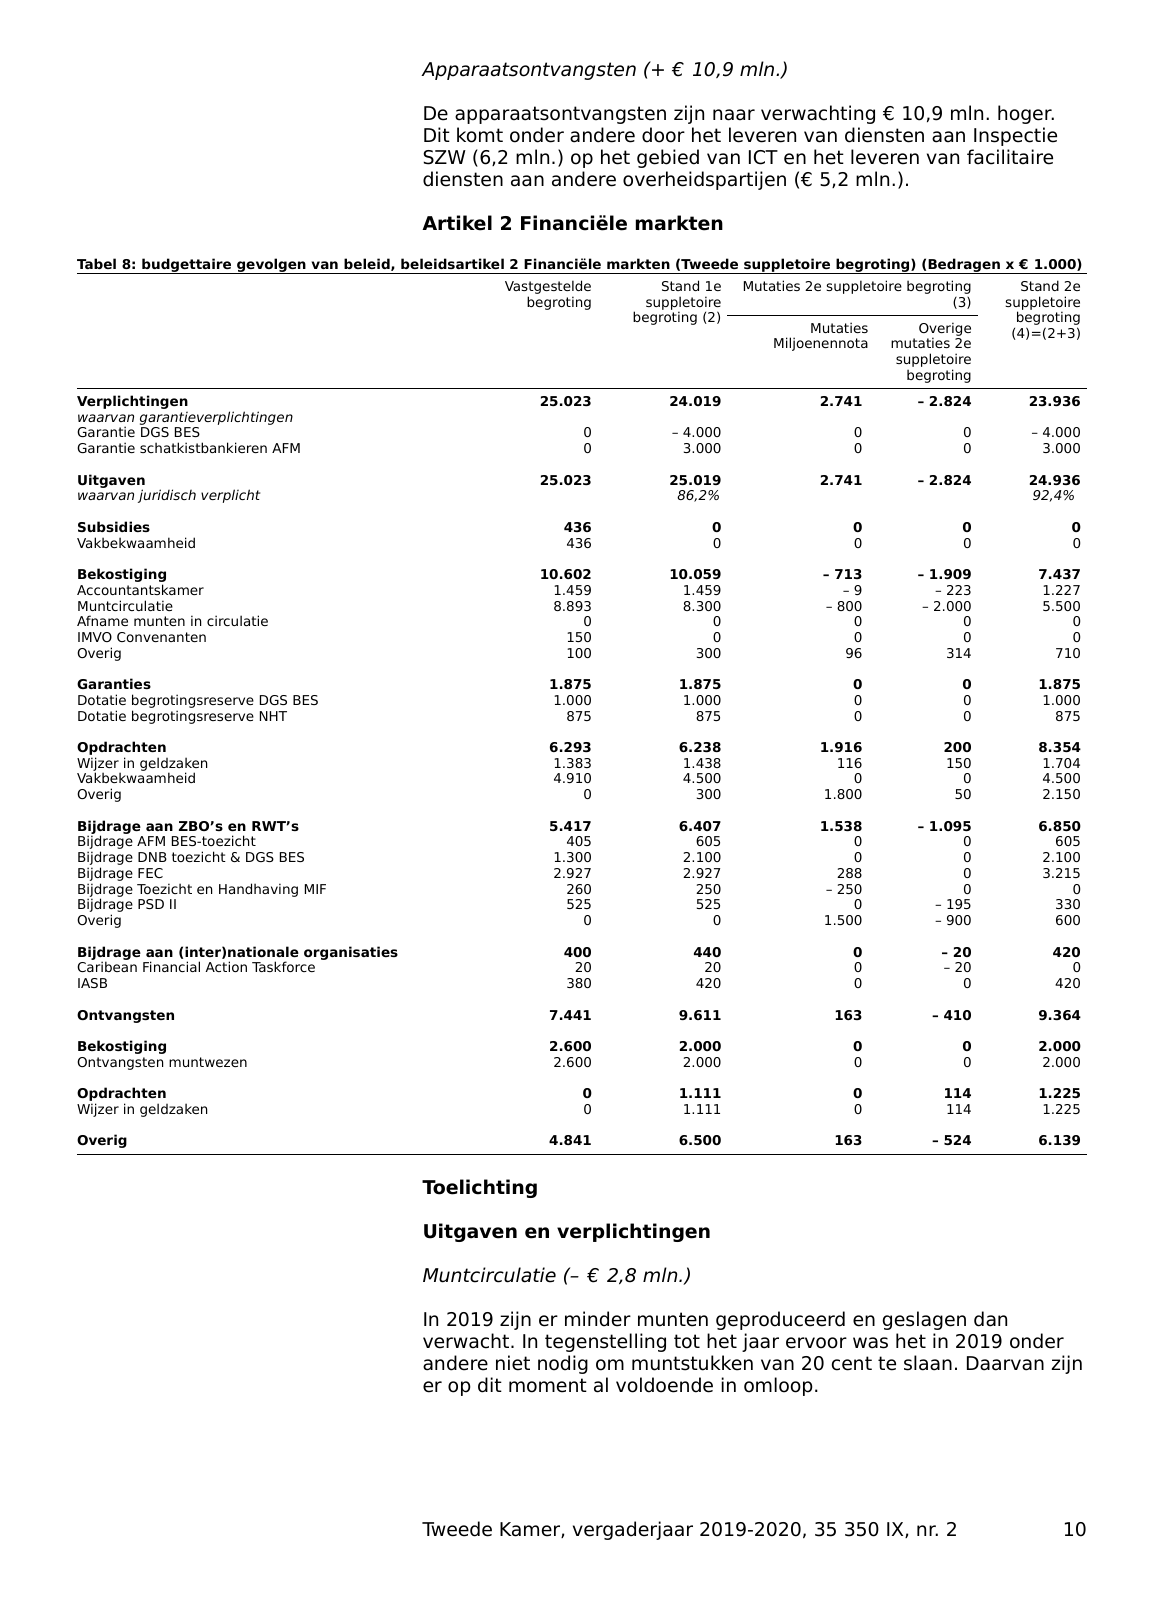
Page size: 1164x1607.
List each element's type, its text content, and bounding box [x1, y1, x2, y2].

table_cell Wijzer in geldzaken [77, 756, 472, 771]
table_cell 1.000 [598, 693, 727, 708]
table_cell [978, 929, 1087, 944]
table_cell [598, 410, 727, 425]
table_cell 4.841 [473, 1133, 598, 1153]
table_cell [77, 274, 472, 388]
table_cell 1.227 [978, 583, 1087, 598]
table_cell – 2.824 [868, 473, 977, 488]
table_cell – 195 [868, 897, 977, 913]
table_cell – 800 [727, 598, 868, 614]
table_cell [598, 929, 727, 944]
table_cell 1.459 [598, 583, 727, 598]
table_cell [598, 504, 727, 520]
table_cell [77, 661, 472, 677]
table_cell Garanties [77, 677, 472, 693]
table_cell – 223 [868, 583, 977, 598]
table_cell 2.600 [473, 1055, 598, 1070]
table_cell 150 [868, 756, 977, 771]
table_cell 10.602 [473, 567, 598, 583]
table_cell [598, 1023, 727, 1039]
table_header Tabel 8: budgettaire gevolgen van beleid, beleidsartikel 2 Financiële markten (Tweede suppletoire begroting) (Bedragen x € 1.000) [77, 257, 1087, 273]
table_cell Bijdrage DNB toezicht & DGS BES [77, 850, 472, 866]
table_cell Overige mutaties 2e suppletoire begroting [868, 316, 977, 388]
table_cell 0 [727, 771, 868, 787]
table_cell 0 [473, 913, 598, 929]
table_cell 0 [868, 693, 977, 708]
table_cell 0 [978, 881, 1087, 897]
table_cell 1.459 [473, 583, 598, 598]
table_cell 0 [727, 850, 868, 866]
table_cell [77, 1118, 472, 1133]
table_cell 330 [978, 897, 1087, 913]
table_cell 0 [727, 834, 868, 850]
table_cell [978, 803, 1087, 818]
table_cell 0 [868, 425, 977, 441]
table_cell – 20 [868, 944, 977, 960]
table_cell Dotatie begrotingsreserve NHT [77, 709, 472, 724]
table_cell [727, 410, 868, 425]
subtitle Apparaatsontvangsten (+ € 10,9 mln.) [422, 59, 1087, 81]
table_cell 605 [598, 834, 727, 850]
table_cell [978, 992, 1087, 1007]
table_cell – 9 [727, 583, 868, 598]
table_cell [77, 803, 472, 818]
table_cell 0 [727, 693, 868, 708]
table_cell [727, 1023, 868, 1039]
table_cell 6.407 [598, 819, 727, 834]
table_cell 10.059 [598, 567, 727, 583]
table_cell 1.438 [598, 756, 727, 771]
table_cell [77, 457, 472, 472]
table_cell 0 [473, 787, 598, 803]
table_cell 1.383 [473, 756, 598, 771]
table_cell 86,2% [598, 488, 727, 504]
table_cell 0 [727, 535, 868, 551]
table_cell 0 [868, 1055, 977, 1070]
table_cell [598, 724, 727, 740]
table_cell – 410 [868, 1007, 977, 1023]
table_cell 1.875 [473, 677, 598, 693]
table_cell 8.354 [978, 740, 1087, 756]
table_cell 2.100 [598, 850, 727, 866]
table_cell Overig [77, 913, 472, 929]
table_cell 0 [727, 960, 868, 976]
table_cell 6.139 [978, 1133, 1087, 1153]
table_cell Stand 1e suppletoire begroting (2) [598, 274, 727, 388]
table_cell 0 [727, 614, 868, 630]
table_cell Uitgaven [77, 473, 472, 488]
table_cell [473, 724, 598, 740]
table_cell 260 [473, 881, 598, 897]
table_cell 6.500 [598, 1133, 727, 1153]
table_cell [727, 1070, 868, 1086]
table_cell 0 [727, 1055, 868, 1070]
table_cell Bijdrage aan (inter)nationale organisaties [77, 944, 472, 960]
table_cell 23.936 [978, 389, 1087, 409]
table_cell Dotatie begrotingsreserve DGS BES [77, 693, 472, 708]
table_cell 7.441 [473, 1007, 598, 1023]
table_cell Caribean Financial Action Taskforce [77, 960, 472, 976]
table_cell 0 [727, 677, 868, 693]
table_cell – 20 [868, 960, 977, 976]
table_cell 420 [978, 976, 1087, 992]
table_cell [473, 661, 598, 677]
table_cell 0 [598, 520, 727, 535]
table_cell [598, 992, 727, 1007]
table_cell 2.600 [473, 1039, 598, 1054]
table_cell – 900 [868, 913, 977, 929]
subtitle Toelichting [422, 1177, 1087, 1199]
table_cell 0 [868, 850, 977, 866]
table_cell 0 [868, 976, 977, 992]
table_cell 440 [598, 944, 727, 960]
table_cell 0 [598, 614, 727, 630]
table_cell 1.916 [727, 740, 868, 756]
table_cell 436 [473, 535, 598, 551]
table_cell [868, 724, 977, 740]
table_cell 6.238 [598, 740, 727, 756]
table_cell 0 [868, 771, 977, 787]
table_cell 0 [727, 709, 868, 724]
table_cell Verplichtingen [77, 389, 472, 409]
table_cell 314 [868, 646, 977, 661]
table_cell 92,4% [978, 488, 1087, 504]
table_cell 25.019 [598, 473, 727, 488]
table_cell [727, 724, 868, 740]
table_cell 0 [868, 535, 977, 551]
table_cell [473, 992, 598, 1007]
table_cell 1.225 [978, 1086, 1087, 1102]
table_cell 6.293 [473, 740, 598, 756]
table_cell [868, 504, 977, 520]
table_cell 50 [868, 787, 977, 803]
table_cell waarvan garantieverplichtingen [77, 410, 472, 425]
table_cell – 1.095 [868, 819, 977, 834]
table_cell Bijdrage aan ZBO’s en RWT’s [77, 819, 472, 834]
table_cell 1.800 [727, 787, 868, 803]
table_cell – 4.000 [978, 425, 1087, 441]
table_cell [473, 488, 598, 504]
table_cell 0 [868, 630, 977, 646]
table_cell [727, 1118, 868, 1133]
table_cell 1.111 [598, 1102, 727, 1117]
table_cell 2.000 [598, 1039, 727, 1054]
table_cell 0 [598, 913, 727, 929]
table_cell 0 [727, 897, 868, 913]
table_cell [77, 992, 472, 1007]
table_cell 0 [727, 976, 868, 992]
table_cell [473, 803, 598, 818]
table_cell 1.111 [598, 1086, 727, 1102]
table_cell 0 [598, 630, 727, 646]
table_cell Opdrachten [77, 1086, 472, 1102]
table_cell [868, 551, 977, 567]
table_cell IASB [77, 976, 472, 992]
table_cell 7.437 [978, 567, 1087, 583]
table_cell 24.019 [598, 389, 727, 409]
table_cell [978, 457, 1087, 472]
table_cell 4.500 [598, 771, 727, 787]
table_cell Overig [77, 646, 472, 661]
table_cell 1.875 [978, 677, 1087, 693]
table_cell 0 [727, 630, 868, 646]
table_cell [868, 1023, 977, 1039]
table_cell Mutaties Miljoenennota [727, 316, 868, 388]
table_cell [868, 992, 977, 1007]
table_cell – 2.824 [868, 389, 977, 409]
table_cell [727, 504, 868, 520]
table_cell 0 [727, 1102, 868, 1117]
table_cell 405 [473, 834, 598, 850]
table_cell 3.000 [598, 441, 727, 457]
table_cell [978, 724, 1087, 740]
table_cell 20 [598, 960, 727, 976]
table_cell Vastgestelde begroting [473, 274, 598, 388]
table_cell [868, 803, 977, 818]
table_cell 150 [473, 630, 598, 646]
table_cell 114 [868, 1102, 977, 1117]
table_cell 3.215 [978, 866, 1087, 881]
table_cell [727, 488, 868, 504]
table_cell Overig [77, 1133, 472, 1153]
table_cell 5.500 [978, 598, 1087, 614]
table_cell [473, 929, 598, 944]
table_cell 0 [868, 834, 977, 850]
table_cell 4.500 [978, 771, 1087, 787]
table_cell [77, 724, 472, 740]
table_cell [77, 551, 472, 567]
table_cell 1.000 [978, 693, 1087, 708]
table_cell 0 [868, 881, 977, 897]
table_cell 525 [598, 897, 727, 913]
table_cell 114 [868, 1086, 977, 1102]
table_cell [868, 1070, 977, 1086]
table_cell 0 [868, 677, 977, 693]
table_cell Bekostiging [77, 1039, 472, 1054]
table_cell [727, 551, 868, 567]
table_cell 1.500 [727, 913, 868, 929]
table_cell 875 [598, 709, 727, 724]
table_cell 24.936 [978, 473, 1087, 488]
table_cell 0 [978, 630, 1087, 646]
table_cell [598, 551, 727, 567]
table_cell 2.741 [727, 389, 868, 409]
table_cell 2.000 [978, 1055, 1087, 1070]
table_cell 0 [473, 1102, 598, 1117]
table_cell Accountantskamer [77, 583, 472, 598]
table_cell 710 [978, 646, 1087, 661]
table_cell Mutaties 2e suppletoire begroting (3) [727, 274, 977, 315]
table_cell 380 [473, 976, 598, 992]
subtitle Muntcirculatie (– € 2,8 mln.) [422, 1265, 1087, 1287]
table_cell 400 [473, 944, 598, 960]
table_cell 0 [473, 441, 598, 457]
table_cell IMVO Convenanten [77, 630, 472, 646]
table_cell [473, 551, 598, 567]
table_cell 25.023 [473, 473, 598, 488]
table_cell [473, 1070, 598, 1086]
table_cell 96 [727, 646, 868, 661]
table_cell 0 [727, 441, 868, 457]
table_cell 875 [978, 709, 1087, 724]
text De apparaatsontvangsten zijn naar verwachting € 10,9 mln. hoger. Dit komt onder andere door het leveren van diensten aan Inspectie SZW (6,2 mln.) op het gebied van ICT en het leveren van facilitaire diensten aan andere overheidspartijen (€ 5,2 mln.). [422, 103, 1087, 191]
table_cell 436 [473, 520, 598, 535]
table_cell 0 [727, 1039, 868, 1054]
table_cell 0 [978, 960, 1087, 976]
table_cell [473, 1118, 598, 1133]
table_cell 2.927 [598, 866, 727, 881]
table_cell [77, 929, 472, 944]
table_cell 0 [868, 866, 977, 881]
table_cell [978, 410, 1087, 425]
table_cell 0 [868, 1039, 977, 1054]
table_cell [868, 410, 977, 425]
table_cell 0 [727, 520, 868, 535]
table_cell 9.364 [978, 1007, 1087, 1023]
table_cell Bijdrage AFM BES-toezicht [77, 834, 472, 850]
table_cell 1.300 [473, 850, 598, 866]
table_cell Afname munten in circulatie [77, 614, 472, 630]
table_cell [978, 661, 1087, 677]
table_cell Wijzer in geldzaken [77, 1102, 472, 1117]
table_cell – 1.909 [868, 567, 977, 583]
table_cell [727, 929, 868, 944]
table_cell 0 [473, 614, 598, 630]
table_cell 605 [978, 834, 1087, 850]
table_cell 163 [727, 1007, 868, 1023]
table_cell 1.225 [978, 1102, 1087, 1117]
table_cell [868, 1118, 977, 1133]
table_cell 288 [727, 866, 868, 881]
table_cell 300 [598, 787, 727, 803]
table_cell 300 [598, 646, 727, 661]
table_cell Garantie DGS BES [77, 425, 472, 441]
table_cell Muntcirculatie [77, 598, 472, 614]
table_cell [978, 504, 1087, 520]
table_cell 0 [868, 520, 977, 535]
table_cell [868, 457, 977, 472]
table_cell 0 [473, 1086, 598, 1102]
table_cell 1.875 [598, 677, 727, 693]
table_cell Bijdrage Toezicht en Handhaving MIF [77, 881, 472, 897]
table_cell 250 [598, 881, 727, 897]
table_cell 0 [868, 709, 977, 724]
table_cell [727, 992, 868, 1007]
table_cell 420 [978, 944, 1087, 960]
table_cell Vakbekwaamheid [77, 771, 472, 787]
table_cell [473, 1023, 598, 1039]
table_cell Subsidies [77, 520, 472, 535]
table_cell 3.000 [978, 441, 1087, 457]
table_cell Ontvangsten muntwezen [77, 1055, 472, 1070]
table_cell Garantie schatkistbankieren AFM [77, 441, 472, 457]
table_cell 0 [978, 535, 1087, 551]
table_cell [77, 1023, 472, 1039]
table_cell Opdrachten [77, 740, 472, 756]
table_cell [77, 1070, 472, 1086]
table_cell 2.000 [978, 1039, 1087, 1054]
table_cell Bekostiging [77, 567, 472, 583]
table_cell 420 [598, 976, 727, 992]
table_cell 0 [868, 614, 977, 630]
table_cell [473, 410, 598, 425]
table_cell 6.850 [978, 819, 1087, 834]
table_cell [727, 457, 868, 472]
table_cell 0 [978, 520, 1087, 535]
table_cell 525 [473, 897, 598, 913]
table_cell 0 [727, 425, 868, 441]
table_cell [473, 457, 598, 472]
table_cell [598, 457, 727, 472]
table_cell 8.300 [598, 598, 727, 614]
table_cell 100 [473, 646, 598, 661]
table_cell 20 [473, 960, 598, 976]
table_cell – 250 [727, 881, 868, 897]
table_cell [598, 1070, 727, 1086]
table_cell [598, 803, 727, 818]
table_cell [868, 929, 977, 944]
table_cell – 713 [727, 567, 868, 583]
table_cell – 2.000 [868, 598, 977, 614]
table_cell [77, 504, 472, 520]
table_cell Stand 2e suppletoire begroting (4)=(2+3) [978, 274, 1087, 388]
table_cell 2.150 [978, 787, 1087, 803]
table_cell [727, 661, 868, 677]
table_cell 8.893 [473, 598, 598, 614]
table_cell 200 [868, 740, 977, 756]
table_cell 4.910 [473, 771, 598, 787]
table_cell 2.741 [727, 473, 868, 488]
table_cell Ontvangsten [77, 1007, 472, 1023]
table_cell [727, 803, 868, 818]
table_cell 0 [868, 441, 977, 457]
table_cell [978, 1118, 1087, 1133]
table_cell 0 [727, 944, 868, 960]
subtitle Artikel 2 Financiële markten [422, 213, 1087, 235]
table_cell 5.417 [473, 819, 598, 834]
table_cell 600 [978, 913, 1087, 929]
table_cell 9.611 [598, 1007, 727, 1023]
table_cell 0 [727, 1086, 868, 1102]
table_cell [868, 661, 977, 677]
table_cell 0 [978, 614, 1087, 630]
table_cell 1.000 [473, 693, 598, 708]
table_cell Vakbekwaamheid [77, 535, 472, 551]
table_cell [473, 504, 598, 520]
table_cell 0 [473, 425, 598, 441]
table_cell 1.538 [727, 819, 868, 834]
table_cell Bijdrage FEC [77, 866, 472, 881]
table_cell waarvan juridisch verplicht [77, 488, 472, 504]
table_cell 25.023 [473, 389, 598, 409]
table_cell [978, 1023, 1087, 1039]
table_cell 875 [473, 709, 598, 724]
table_cell 2.100 [978, 850, 1087, 866]
table_cell [598, 1118, 727, 1133]
table_cell – 524 [868, 1133, 977, 1153]
table_cell 0 [598, 535, 727, 551]
table_cell 2.927 [473, 866, 598, 881]
table_cell 1.704 [978, 756, 1087, 771]
table_cell [868, 488, 977, 504]
subtitle Uitgaven en verplichtingen [422, 1221, 1087, 1243]
table_cell – 4.000 [598, 425, 727, 441]
table_cell [978, 1070, 1087, 1086]
table_cell 163 [727, 1133, 868, 1153]
table_cell [978, 551, 1087, 567]
table_cell Overig [77, 787, 472, 803]
text In 2019 zijn er minder munten geproduceerd en geslagen dan verwacht. In tegenstelling tot het jaar ervoor was het in 2019 onder andere niet nodig om muntstukken van 20 cent te slaan. Daarvan zijn er op dit moment al voldoende in omloop. [422, 1309, 1087, 1397]
table_cell 116 [727, 756, 868, 771]
table_cell 2.000 [598, 1055, 727, 1070]
table_cell [598, 661, 727, 677]
table_cell Bijdrage PSD II [77, 897, 472, 913]
